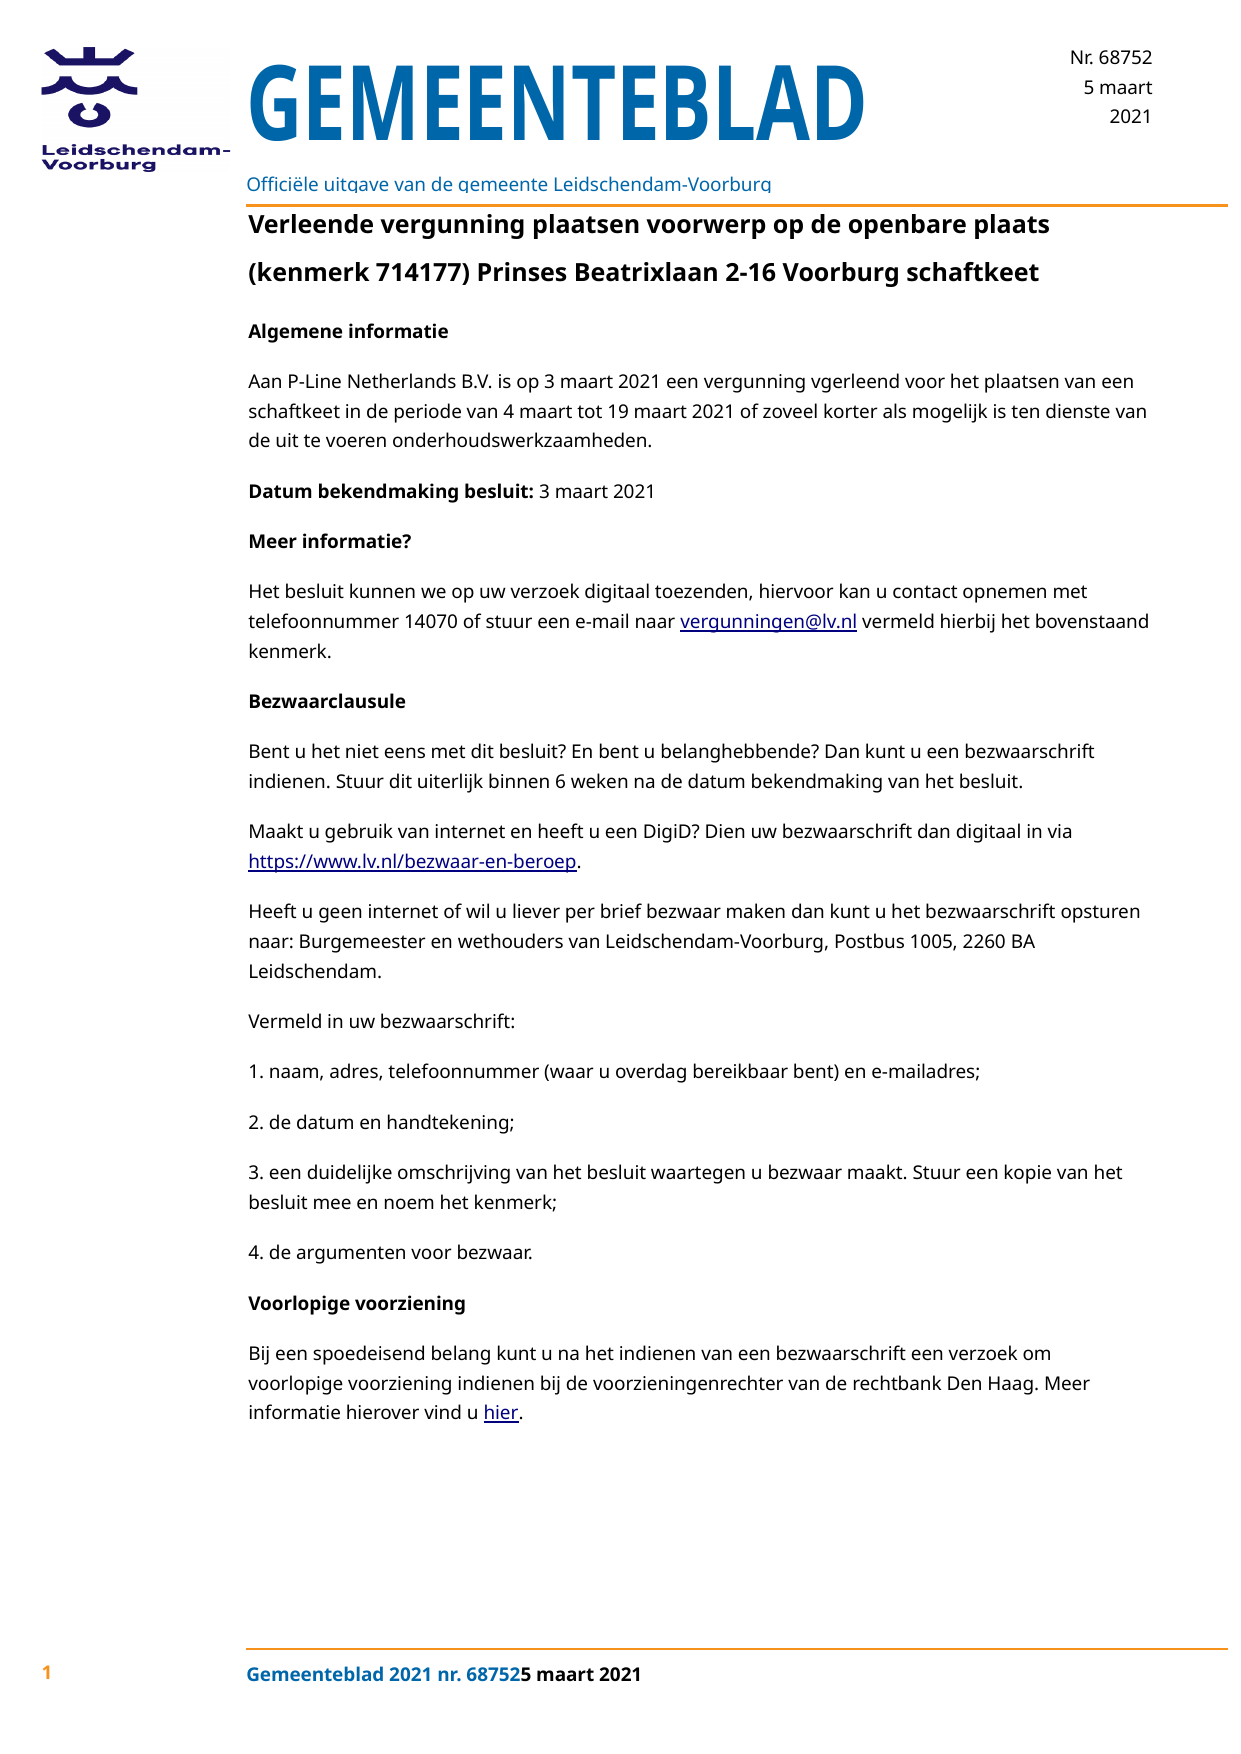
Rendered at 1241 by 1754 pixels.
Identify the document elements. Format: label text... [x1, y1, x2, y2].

picture [41, 47, 231, 172]
text Bij een spoedeisend belang kunt u na het indienen van een bezwaarschrift een verzoek om voorlopige voorziening indienen bij de voorzieningenrechter van de rechtbank Den Haag. Meer informatie hierover vind u hier. [248, 1340, 1152, 1425]
text Bent u het niet eens met dit besluit? En bent u belanghebbende? Dan kunt u een bezwaarschrift indienen. Stuur dit uiterlijk binnen 6 weken na de datum bekendmaking van het besluit. [248, 739, 1152, 794]
text Algemene informatie [248, 318, 1152, 344]
text 3. een duidelijke omschrijving van het besluit waartegen u bezwaar maakt. Stuur een kopie van het besluit mee en noem het kenmerk; [248, 1159, 1152, 1215]
text Maakt u gebruik van internet en heeft u een DigiD? Dien uw bezwaarschrift dan digitaal in via https://www.lv.nl/bezwaar-en-beroep. [248, 819, 1152, 874]
text Vermeld in uw bezwaarschrift: [248, 1008, 1152, 1034]
text Voorlopige voorziening [248, 1290, 1152, 1316]
text Aan P-Line Netherlands B.V. is op 3 maart 2021 een vergunning vgerleend voor het plaatsen van een schaftkeet in de periode van 4 maart tot 19 maart 2021 of zoveel korter als mogelijk is ten dienste van de uit te voeren onderhoudswerkzaamheden. [248, 368, 1152, 453]
text Verleende vergunning plaatsen voorwerp op de openbare plaats (kenmerk 714177) Prinses Beatrixlaan 2-16 Voorburg schaftkeet [248, 207, 1152, 288]
text Heeft u geen internet of wil u liever per brief bezwaar maken dan kunt u het bezwaarschrift opsturen naar: Burgemeester en wethouders van Leidschendam-Voorburg, Postbus 1005, 2260 BA Leidschendam. [248, 899, 1152, 984]
text Meer informatie? [248, 528, 1152, 554]
text Het besluit kunnen we op uw verzoek digitaal toezenden, hiervoor kan u contact opnemen met telefoonnummer 14070 of stuur een e-mail naar vergunningen@lv.nl vermeld hierbij het bovenstaand kenmerk. [248, 579, 1152, 664]
text 4. de argumenten voor bezwaar. [248, 1239, 1152, 1265]
text 2. de datum en handtekening; [248, 1109, 1152, 1135]
text Datum bekendmaking besluit: 3 maart 2021 [248, 478, 1152, 504]
text Bezwaarclausule [248, 688, 1152, 714]
text 1. naam, adres, telefoonnummer (waar u overdag bereikbaar bent) en e-mailadres; [248, 1059, 1152, 1084]
